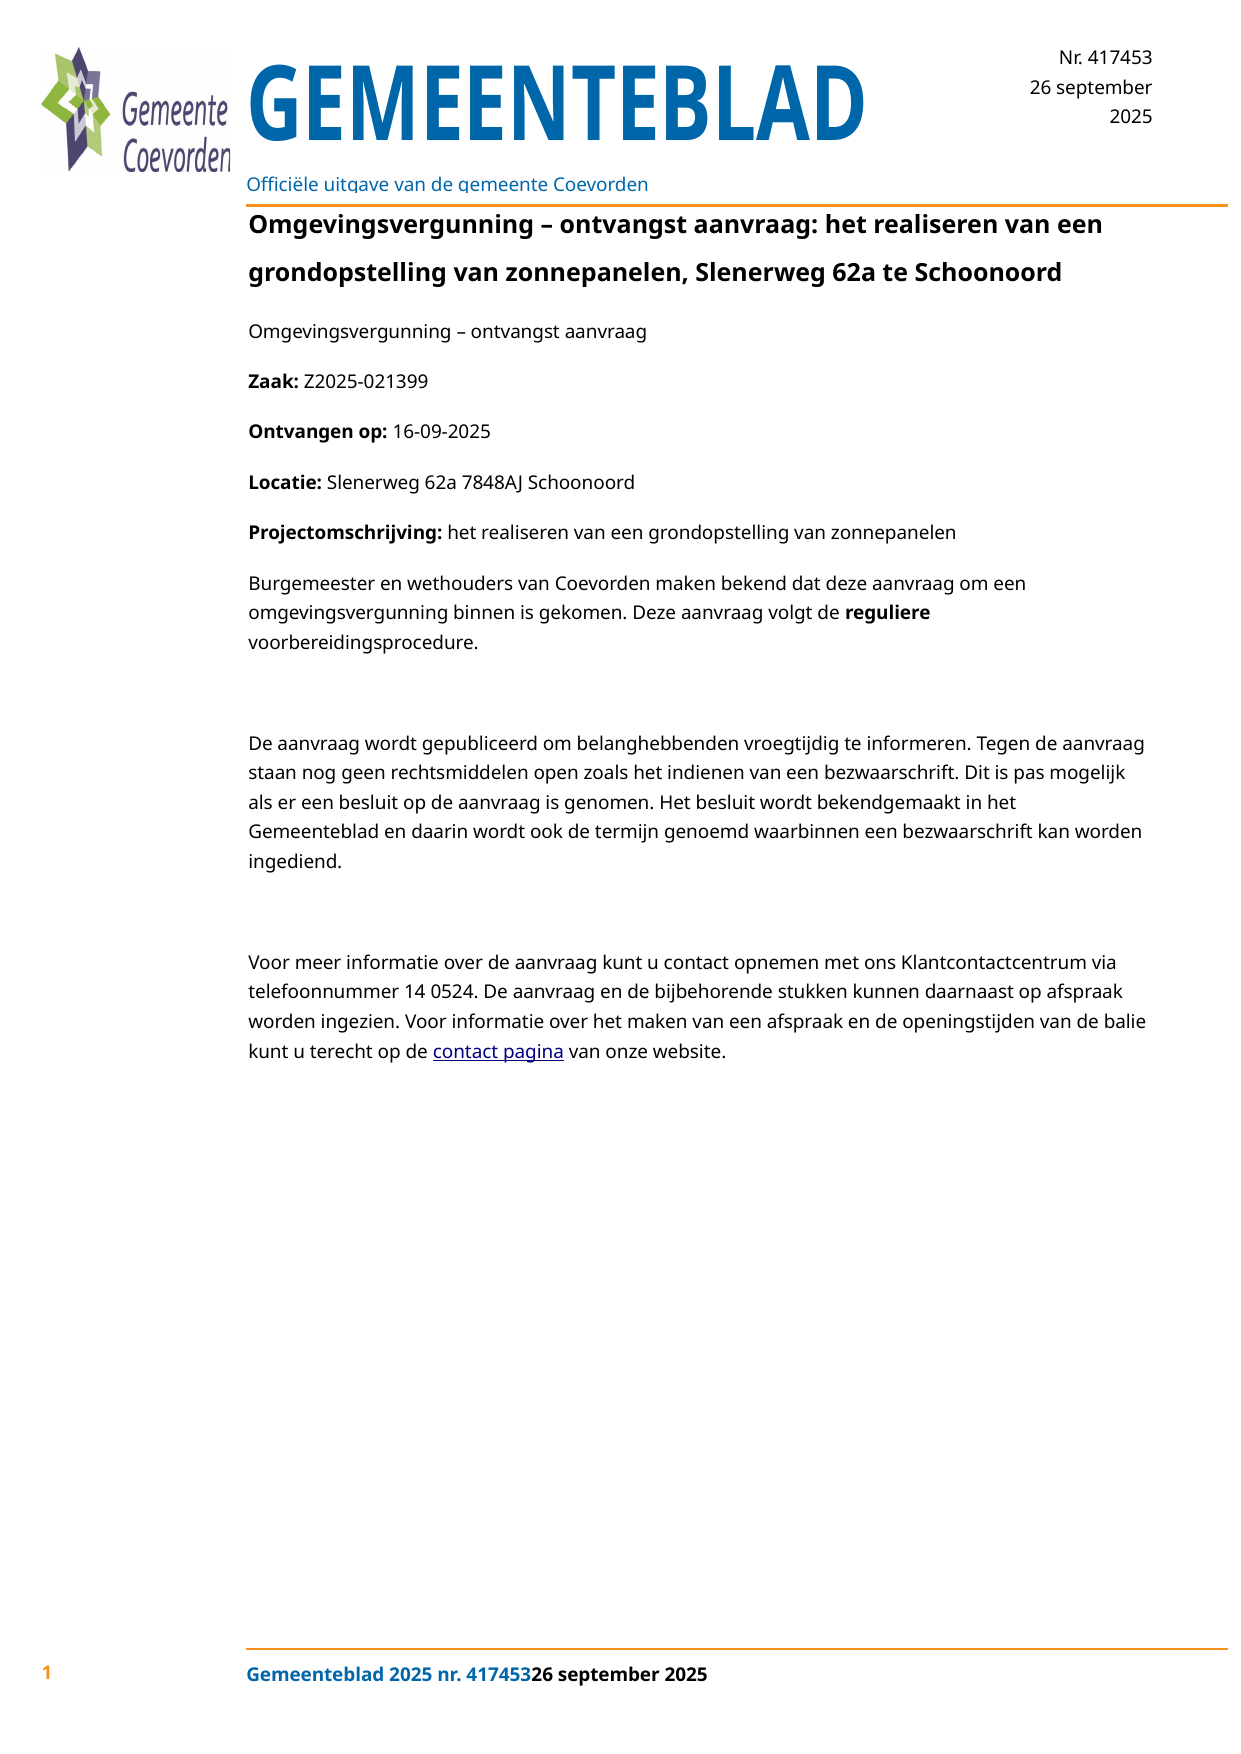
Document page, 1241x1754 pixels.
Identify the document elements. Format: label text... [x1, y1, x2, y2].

text Omgevingsvergunning – ontvangst aanvraag [248, 318, 1152, 344]
text De aanvraag wordt gepubliceerd om belanghebbenden vroegtijdig te informeren. Tegen de aanvraag staan nog geen rechtsmiddelen open zoals het indienen van een bezwaarschrift. Dit is pas mogelijk als er een besluit op de aanvraag is genomen. Het besluit wordt bekendgemaakt in het Gemeenteblad en daarin wordt ook de termijn genoemd waarbinnen een bezwaarschrift kan worden ingediend. [248, 730, 1152, 874]
text Locatie: Slenerweg 62a 7848AJ Schoonoord [248, 469, 1152, 495]
text Omgevingsvergunning – ontvangst aanvraag: het realiseren van een grondopstelling van zonnepanelen, Slenerweg 62a te Schoonoord [248, 207, 1152, 288]
picture [41, 47, 231, 172]
text Voor meer informatie over de aanvraag kunt u contact opnemen met ons Klantcontactcentrum via telefoonnummer 14 0524. De aanvraag en de bijbehorende stukken kunnen daarnaast op afspraak worden ingezien. Voor informatie over het maken van een afspraak en de openingstijden van de balie kunt u terecht op de contact pagina van onze website. [248, 949, 1152, 1064]
text Ontvangen op: 16-09-2025 [248, 419, 1152, 444]
text Zaak: Z2025-021399 [248, 368, 1152, 394]
text Projectomschrijving: het realiseren van een grondopstelling van zonnepanelen [248, 519, 1152, 545]
text Burgemeester en wethouders van Coevorden maken bekend dat deze aanvraag om een omgevingsvergunning binnen is gekomen. Deze aanvraag volgt de reguliere voorbereidingsprocedure. [248, 570, 1152, 655]
